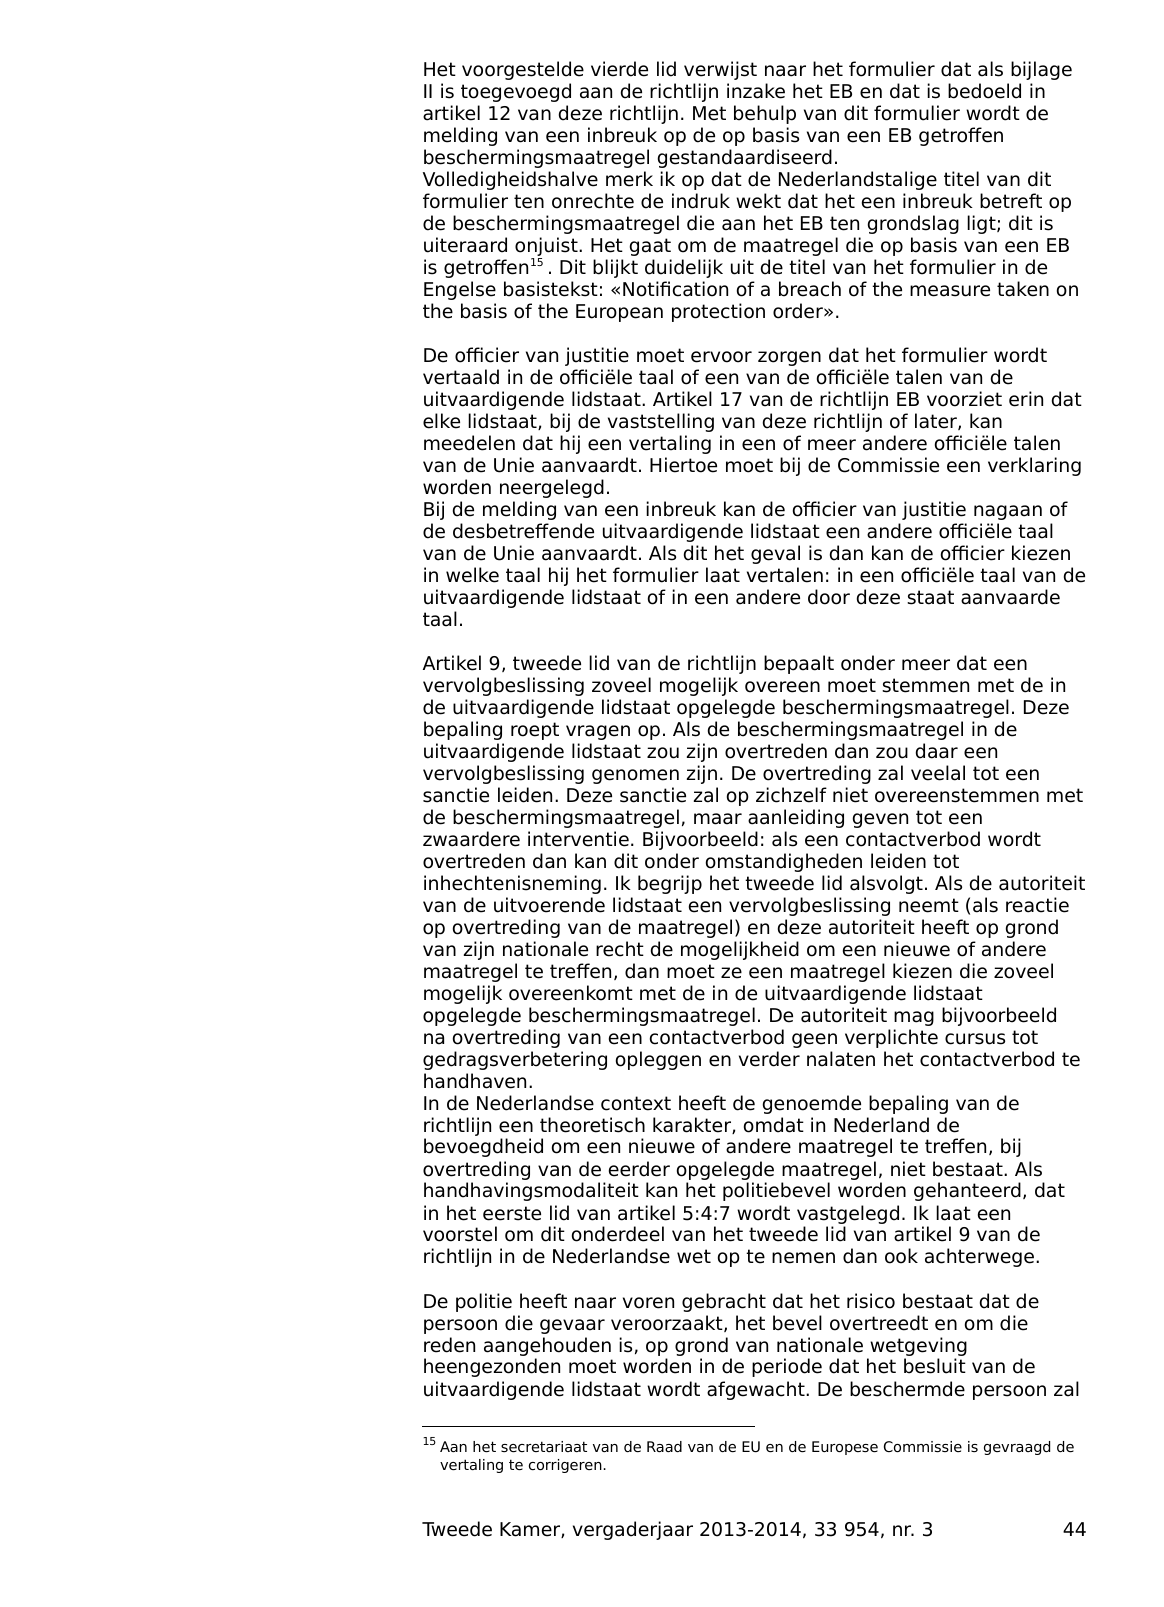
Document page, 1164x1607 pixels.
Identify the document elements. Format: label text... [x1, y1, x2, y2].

text Volledigheidshalve merk ik op dat de Nederlandstalige titel van dit formulier ten onrechte de indruk wekt dat het een inbreuk betreft op de beschermingsmaatregel die aan het EB ten grondslag ligt; dit is uiteraard onjuist. Het gaat om de maatregel die op basis van een EB is getroffen. Dit blijkt duidelijk uit de titel van het formulier in de Engelse basistekst: «Notification of a breach of the measure taken on the basis of the European protection order». [422, 169, 1087, 323]
text De politie heeft naar voren gebracht dat het risico bestaat dat de persoon die gevaar veroorzaakt, het bevel overtreedt en om die reden aangehouden is, op grond van nationale wetgeving heengezonden moet worden in de periode dat het besluit van de uitvaardigende lidstaat wordt afgewacht. De beschermde persoon zal [422, 1291, 1087, 1400]
text In de Nederlandse context heeft de genoemde bepaling van de richtlijn een theoretisch karakter, omdat in Nederland de bevoegdheid om een nieuwe of andere maatregel te treffen, bij overtreding van de eerder opgelegde maatregel, niet bestaat. Als handhavingsmodaliteit kan het politiebevel worden gehanteerd, dat in het eerste lid van artikel 5:4:7 wordt vastgelegd. Ik laat een voorstel om dit onderdeel van het tweede lid van artikel 9 van de richtlijn in de Nederlandse wet op te nemen dan ook achterwege. [422, 1092, 1087, 1268]
text Artikel 9, tweede lid van de richtlijn bepaalt onder meer dat een vervolgbeslissing zoveel mogelijk overeen moet stemmen met de in de uitvaardigende lidstaat opgelegde beschermingsmaatregel. Deze bepaling roept vragen op. Als de beschermingsmaatregel in de uitvaardigende lidstaat zou zijn overtreden dan zou daar een vervolgbeslissing genomen zijn. De overtreding zal veelal tot een sanctie leiden. Deze sanctie zal op zichzelf niet overeenstemmen met de beschermingsmaatregel, maar aanleiding geven tot een zwaardere interventie. Bijvoorbeeld: als een contactverbod wordt overtreden dan kan dit onder omstandigheden leiden tot inhechtenisneming. Ik begrijp het tweede lid alsvolgt. Als de autoriteit van de uitvoerende lidstaat een vervolgbeslissing neemt (als reactie op overtreding van de maatregel) en deze autoriteit heeft op grond van zijn nationale recht de mogelijkheid om een nieuwe of andere maatregel te treffen, dan moet ze een maatregel kiezen die zoveel mogelijk overeenkomt met de in de uitvaardigende lidstaat opgelegde beschermingsmaatregel. De autoriteit mag bijvoorbeeld na overtreding van een contactverbod geen verplichte cursus tot gedragsverbetering opleggen en verder nalaten het contactverbod te handhaven. [422, 653, 1087, 1092]
text Het voorgestelde vierde lid verwijst naar het formulier dat als bijlage II is toegevoegd aan de richtlijn inzake het EB en dat is bedoeld in artikel 12 van deze richtlijn. Met behulp van dit formulier wordt de melding van een inbreuk op de op basis van een EB getroffen beschermingsmaatregel gestandaardiseerd. [422, 59, 1087, 169]
text De officier van justitie moet ervoor zorgen dat het formulier wordt vertaald in de officiële taal of een van de officiële talen van de uitvaardigende lidstaat. Artikel 17 van de richtlijn EB voorziet erin dat elke lidstaat, bij de vaststelling van deze richtlijn of later, kan meedelen dat hij een vertaling in een of meer andere officiële talen van de Unie aanvaardt. Hiertoe moet bij de Commissie een verklaring worden neergelegd. [422, 345, 1087, 499]
text Aan het secretariaat van de Raad van de EU en de Europese Commissie is gevraagd de vertaling te corrigeren. [422, 1435, 1087, 1474]
text Bij de melding van een inbreuk kan de officier van justitie nagaan of de desbetreffende uitvaardigende lidstaat een andere officiële taal van de Unie aanvaardt. Als dit het geval is dan kan de officier kiezen in welke taal hij het formulier laat vertalen: in een officiële taal van de uitvaardigende lidstaat of in een andere door deze staat aanvaarde taal. [422, 499, 1087, 631]
